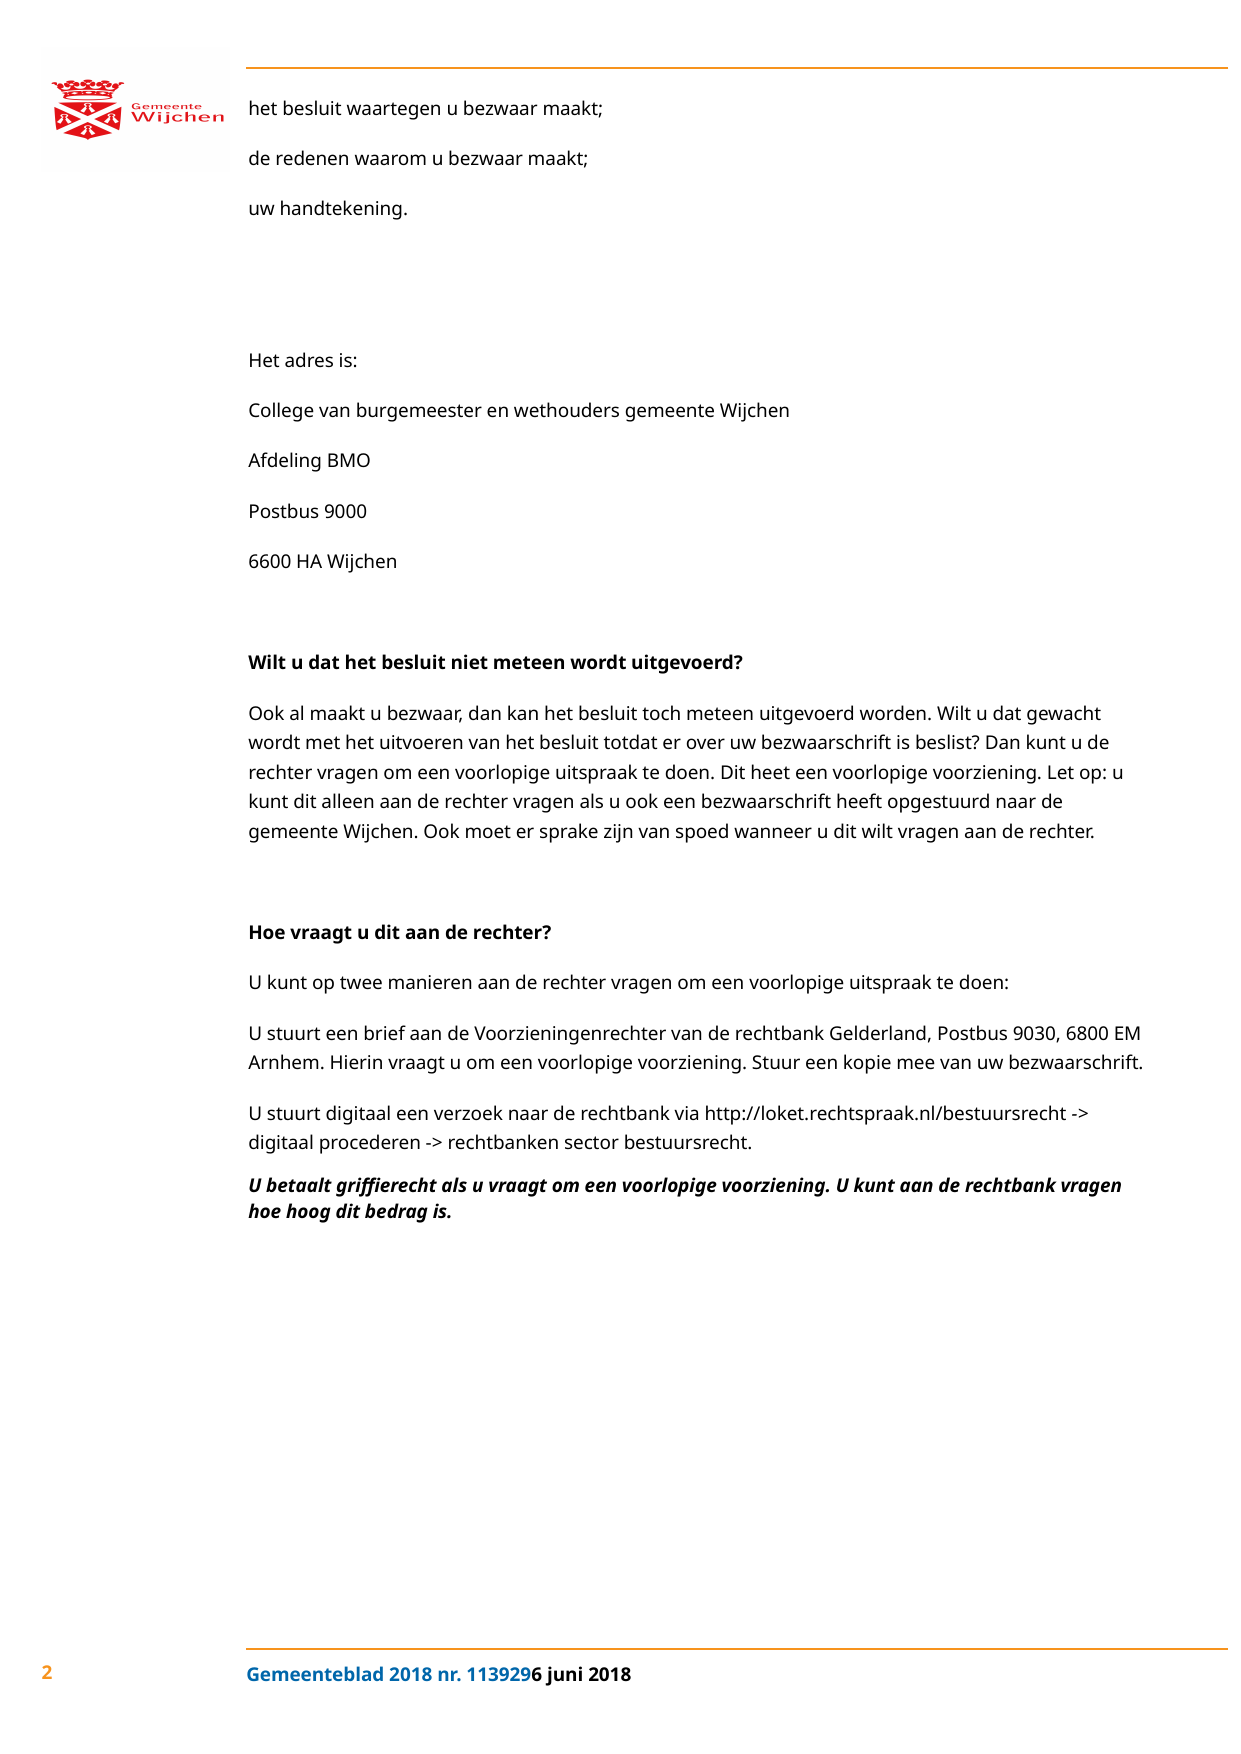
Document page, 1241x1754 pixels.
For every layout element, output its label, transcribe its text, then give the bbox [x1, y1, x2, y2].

text U stuurt een brief aan de Voorzieningenrechter van de rechtbank Gelderland, Postbus 9030, 6800 EM Arnhem. Hierin vraagt u om een voorlopige voorziening. Stuur een kopie mee van uw bezwaarschrift. [248, 1020, 1152, 1075]
text Hoe vraagt u dit aan de rechter? [248, 919, 1152, 945]
text Postbus 9000 [248, 498, 1152, 524]
text de redenen waarom u bezwaar maakt; [248, 145, 1152, 171]
text U betaalt griffierecht als u vraagt om een voorlopige voorziening. U kunt aan de rechtbank vragen hoe hoog dit bedrag is. [248, 1172, 1152, 1224]
text 6600 HA Wijchen [248, 548, 1152, 574]
text Ook al maakt u bezwaar, dan kan het besluit toch meteen uitgevoerd worden. Wilt u dat gewacht wordt met het uitvoeren van het besluit totdat er over uw bezwaarschrift is beslist? Dan kunt u de rechter vragen om een voorlopige uitspraak te doen. Dit heet een voorlopige voorziening. Let op: u kunt dit alleen aan de rechter vragen als u ook een bezwaarschrift heeft opgestuurd naar de gemeente Wijchen. Ook moet er sprake zijn van spoed wanneer u dit wilt vragen aan de rechter. [248, 700, 1152, 844]
text Wilt u dat het besluit niet meteen wordt uitgevoerd? [248, 649, 1152, 675]
text uw handtekening. [248, 196, 1152, 221]
text het besluit waartegen u bezwaar maakt; [248, 95, 1152, 121]
picture [41, 47, 231, 172]
text College van burgemeester en wethouders gemeente Wijchen [248, 397, 1152, 423]
text Afdeling BMO [248, 448, 1152, 473]
text U kunt op twee manieren aan de rechter vragen om een voorlopige uitspraak te doen: [248, 969, 1152, 995]
text U stuurt digitaal een verzoek naar de rechtbank via http://loket.rechtspraak.nl/bestuursrecht -> digitaal procederen -> rechtbanken sector bestuursrecht. [248, 1100, 1152, 1155]
text Het adres is: [248, 347, 1152, 373]
